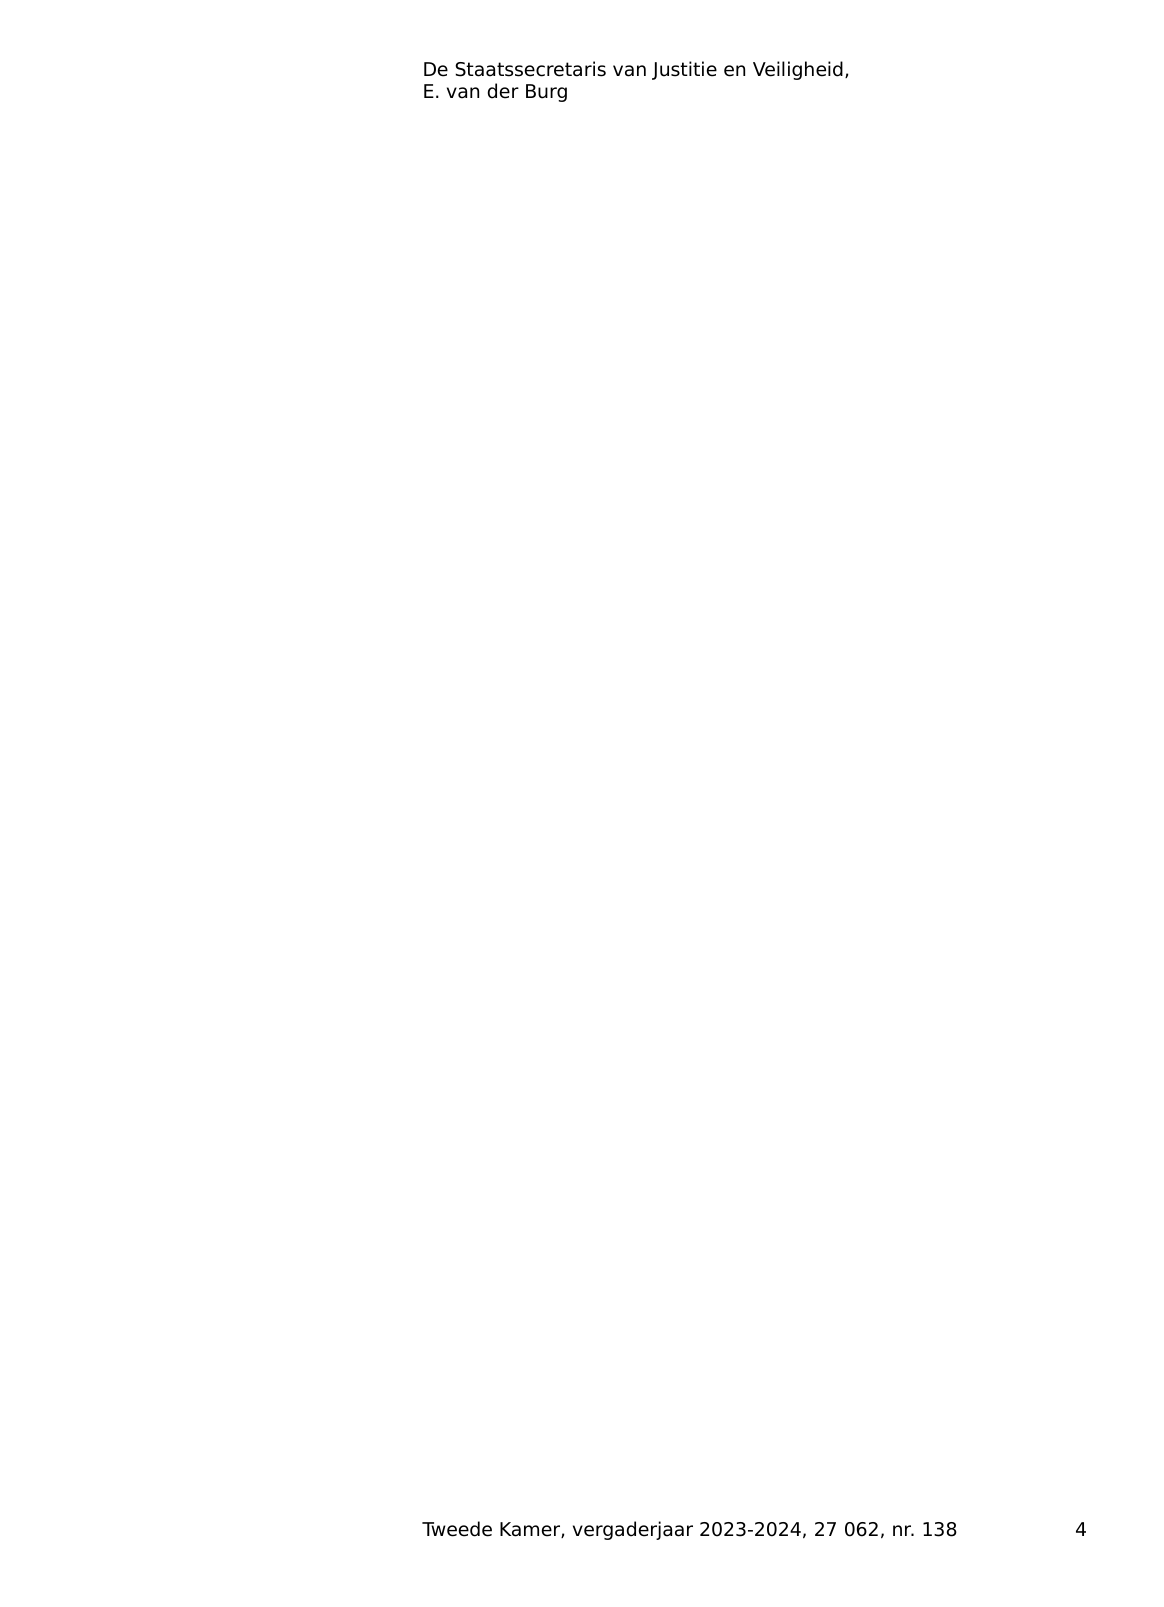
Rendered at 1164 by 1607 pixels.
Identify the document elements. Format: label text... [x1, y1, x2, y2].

text De Staatssecretaris van Justitie en Veiligheid, E. van der Burg [422, 59, 1087, 103]
